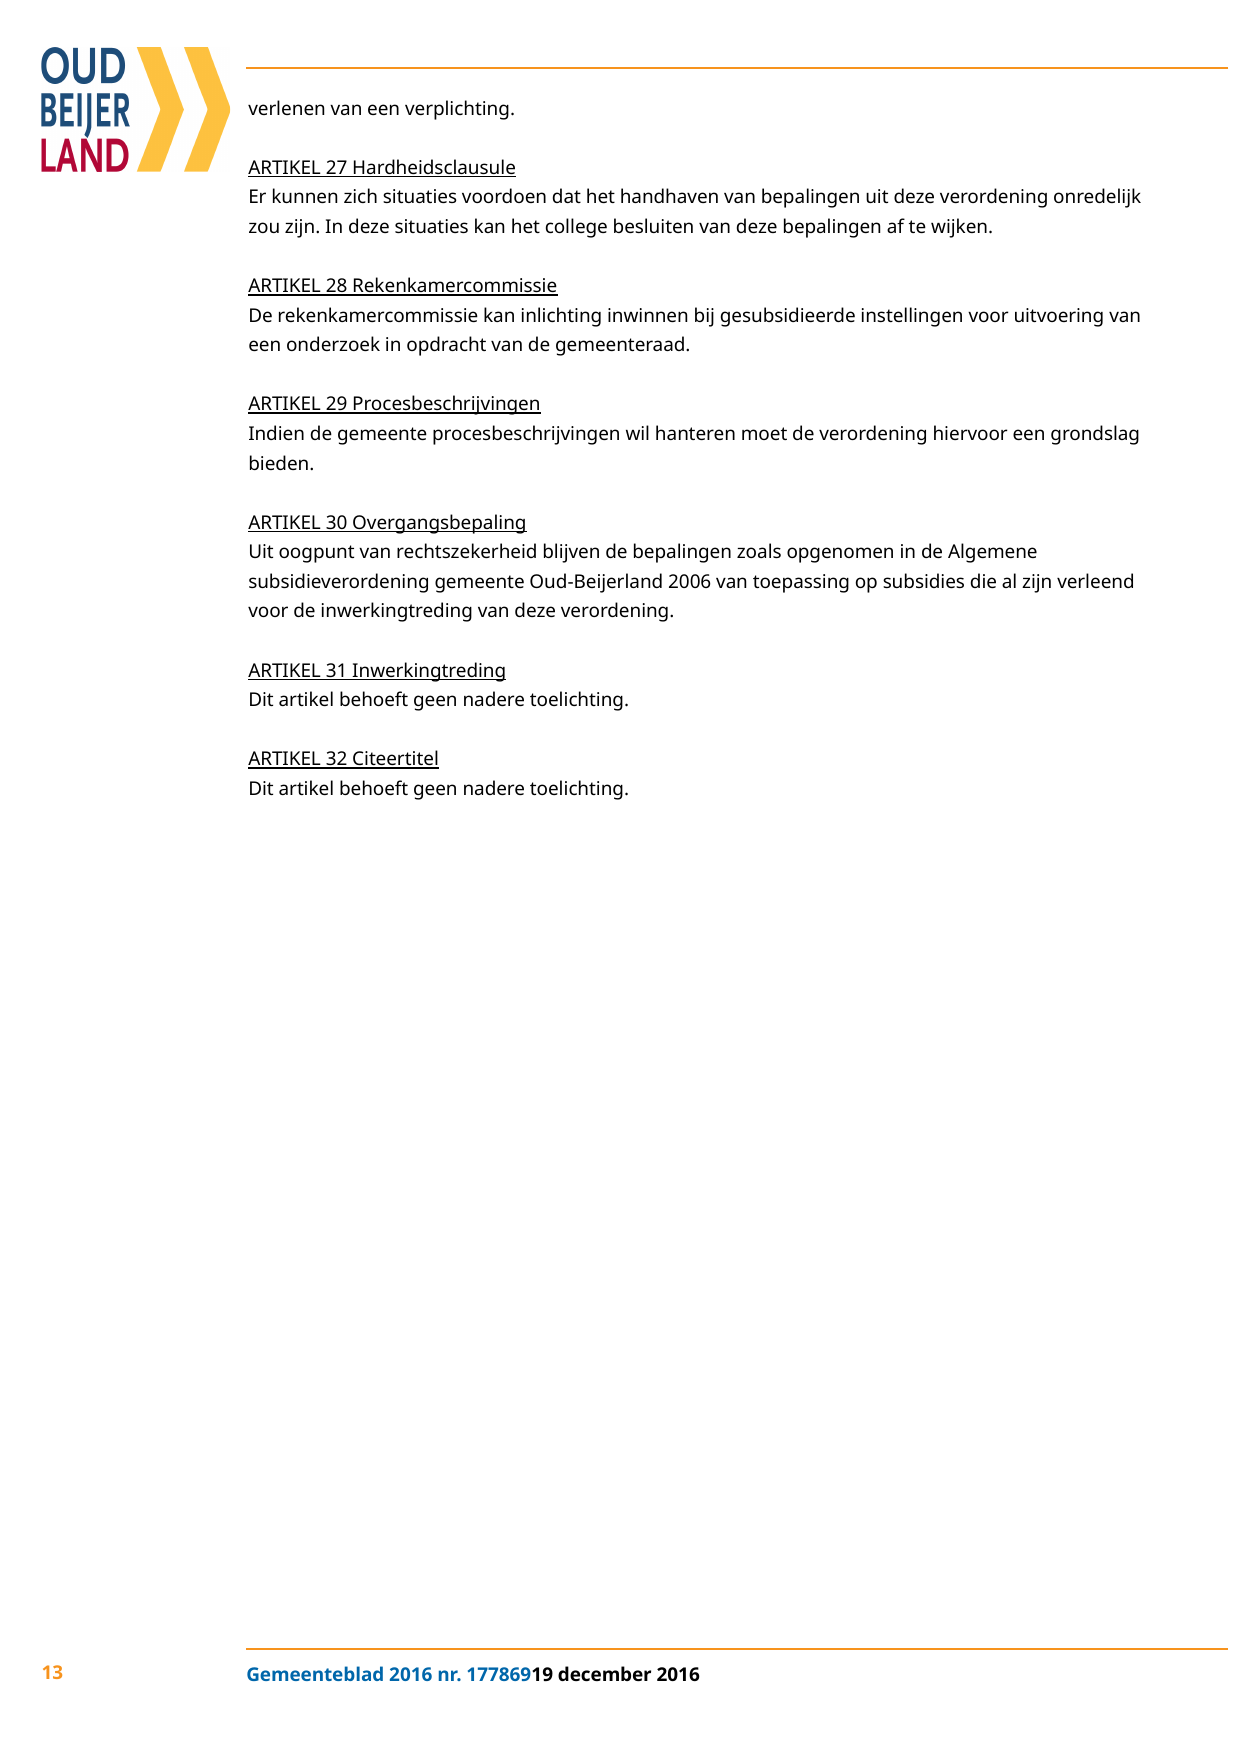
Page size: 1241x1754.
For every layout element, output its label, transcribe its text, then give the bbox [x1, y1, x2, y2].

picture [41, 47, 231, 172]
text Er kunnen zich situaties voordoen dat het handhaven van bepalingen uit deze verordening onredelijk zou zijn. In deze situaties kan het college besluiten van deze bepalingen af te wijken. [248, 183, 1152, 239]
text Dit artikel behoeft geen nadere toelichting. [248, 686, 1152, 712]
text ARTIKEL 29 Procesbeschrijvingen [248, 391, 1152, 416]
text ARTIKEL 28 Rekenkamercommissie [248, 272, 1152, 298]
text Dit artikel behoeft geen nadere toelichting. [248, 775, 1152, 801]
text ARTIKEL 32 Citeertitel [248, 746, 1152, 771]
text verlenen van een verplichting. [248, 95, 1152, 121]
text Indien de gemeente procesbeschrijvingen wil hanteren moet de verordening hiervoor een grondslag bieden. [248, 420, 1152, 476]
text ARTIKEL 31 Inwerkingtreding [248, 657, 1152, 683]
text ARTIKEL 27 Hardheidsclausule [248, 154, 1152, 180]
text Uit oogpunt van rechtszekerheid blijven de bepalingen zoals opgenomen in de Algemene subsidieverordening gemeente Oud-Beijerland 2006 van toepassing op subsidies die al zijn verleend voor de inwerkingtreding van deze verordening. [248, 538, 1152, 623]
text De rekenkamercommissie kan inlichting inwinnen bij gesubsidieerde instellingen voor uitvoering van een onderzoek in opdracht van de gemeenteraad. [248, 302, 1152, 357]
text ARTIKEL 30 Overgangsbepaling [248, 509, 1152, 535]
